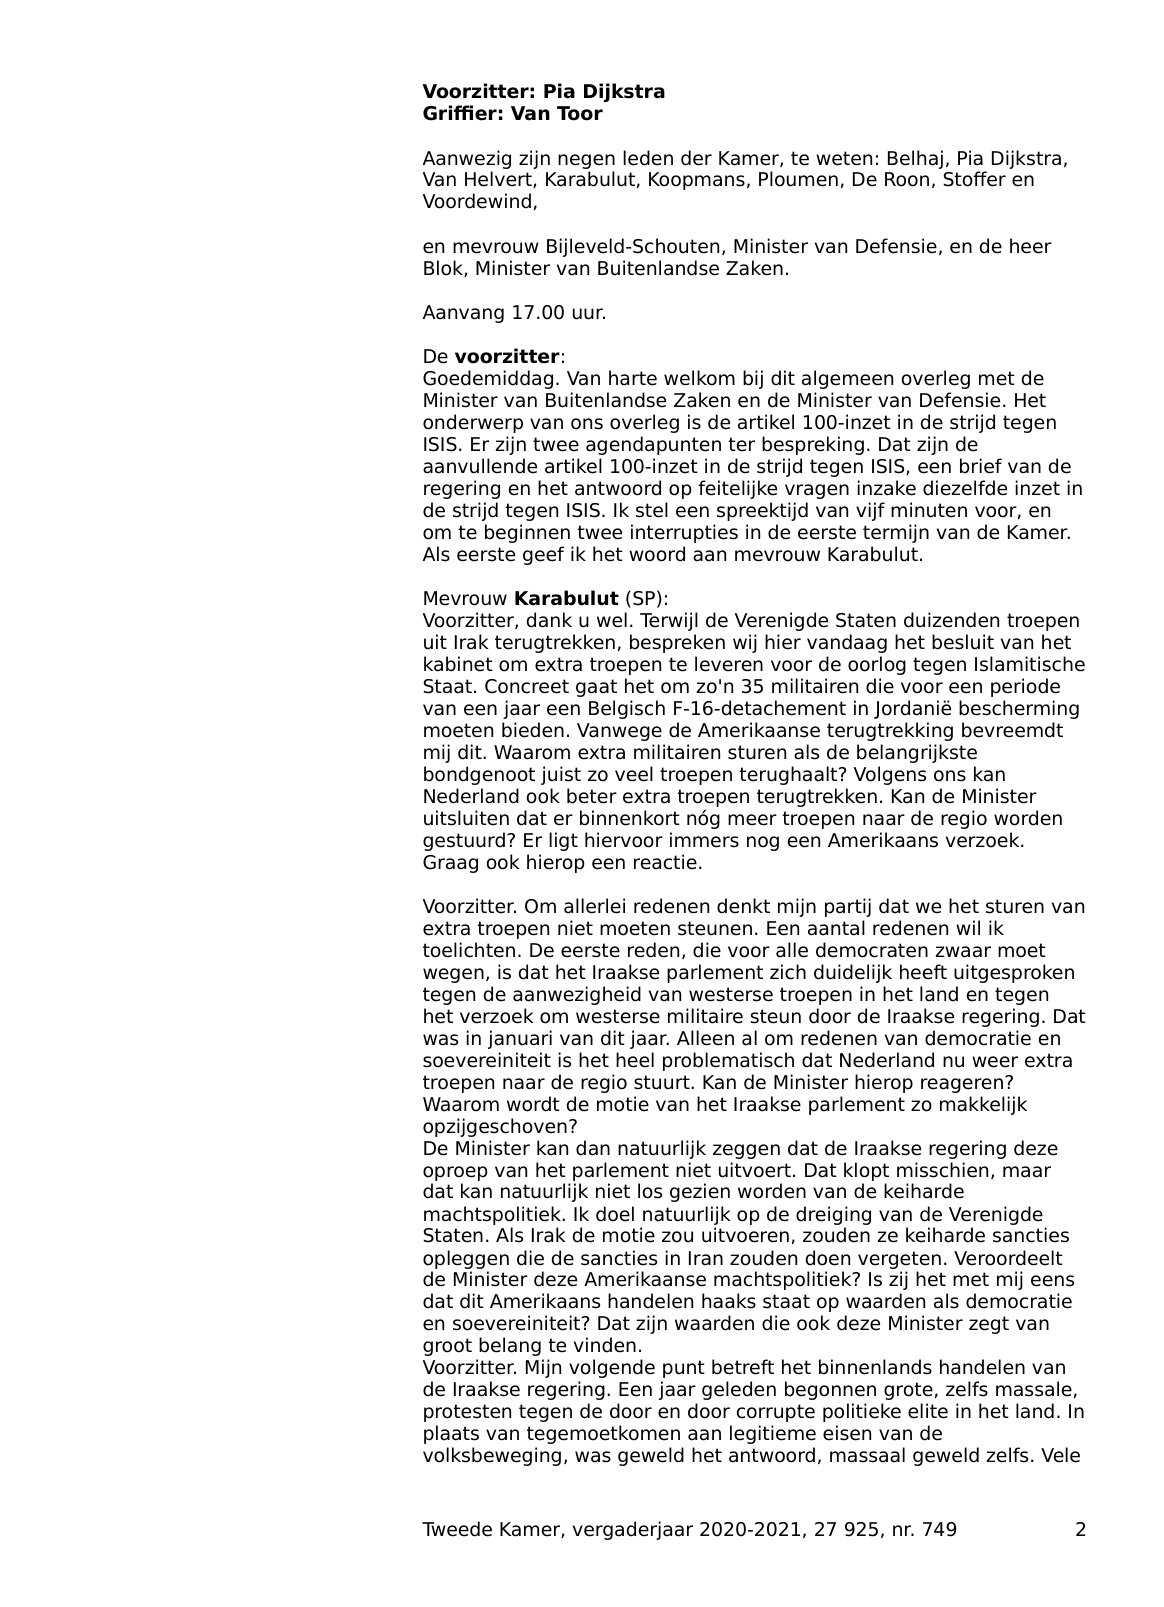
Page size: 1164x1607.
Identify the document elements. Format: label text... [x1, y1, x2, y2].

text Voorzitter. Om allerlei redenen denkt mijn partij dat we het sturen van extra troepen niet moeten steunen. Een aantal redenen wil ik toelichten. De eerste reden, die voor alle democraten zwaar moet wegen, is dat het Iraakse parlement zich duidelijk heeft uitgesproken tegen de aanwezigheid van westerse troepen in het land en tegen het verzoek om westerse militaire steun door de Iraakse regering. Dat was in januari van dit jaar. Alleen al om redenen van democratie en soevereiniteit is het heel problematisch dat Nederland nu weer extra troepen naar de regio stuurt. Kan de Minister hierop reageren? Waarom wordt de motie van het Iraakse parlement zo makkelijk opzijgeschoven? [422, 896, 1087, 1137]
text De Minister kan dan natuurlijk zeggen dat de Iraakse regering deze oproep van het parlement niet uitvoert. Dat klopt misschien, maar dat kan natuurlijk niet los gezien worden van de keiharde machtspolitiek. Ik doel natuurlijk op de dreiging van de Verenigde Staten. Als Irak de motie zou uitvoeren, zouden ze keiharde sancties opleggen die de sancties in Iran zouden doen vergeten. Veroordeelt de Minister deze Amerikaanse machtspolitiek? Is zij het met mij eens dat dit Amerikaans handelen haaks staat op waarden als democratie en soevereiniteit? Dat zijn waarden die ook deze Minister zegt van groot belang te vinden. [422, 1137, 1087, 1357]
text Aanwezig zijn negen leden der Kamer, te weten: Belhaj, Pia Dijkstra, Van Helvert, Karabulut, Koopmans, Ploumen, De Roon, Stoffer en Voordewind, [422, 147, 1087, 213]
text De voorzitter: [422, 346, 1087, 368]
text Mevrouw Karabulut (SP): [422, 588, 1087, 610]
text en mevrouw Bijleveld-Schouten, Minister van Defensie, en de heer Blok, Minister van Buitenlandse Zaken. [422, 236, 1087, 279]
text Goedemiddag. Van harte welkom bij dit algemeen overleg met de Minister van Buitenlandse Zaken en de Minister van Defensie. Het onderwerp van ons overleg is de artikel 100-inzet in de strijd tegen ISIS. Er zijn twee agendapunten ter bespreking. Dat zijn de aanvullende artikel 100-inzet in de strijd tegen ISIS, een brief van de regering en het antwoord op feitelijke vragen inzake diezelfde inzet in de strijd tegen ISIS. Ik stel een spreektijd van vijf minuten voor, en om te beginnen twee interrupties in de eerste termijn van de Kamer. Als eerste geef ik het woord aan mevrouw Karabulut. [422, 368, 1087, 566]
text Voorzitter: Pia Dijkstra [422, 81, 1087, 103]
text Griffier: Van Toor [422, 103, 1087, 125]
text Voorzitter. Mijn volgende punt betreft het binnenlands handelen van de Iraakse regering. Een jaar geleden begonnen grote, zelfs massale, protesten tegen de door en door corrupte politieke elite in het land. In plaats van tegemoetkomen aan legitieme eisen van de volksbeweging, was geweld het antwoord, massaal geweld zelfs. Vele [422, 1357, 1087, 1467]
text Voorzitter, dank u wel. Terwijl de Verenigde Staten duizenden troepen uit Irak terugtrekken, bespreken wij hier vandaag het besluit van het kabinet om extra troepen te leveren voor de oorlog tegen Islamitische Staat. Concreet gaat het om zo'n 35 militairen die voor een periode van een jaar een Belgisch F-16-detachement in Jordanië bescherming moeten bieden. Vanwege de Amerikaanse terugtrekking bevreemdt mij dit. Waarom extra militairen sturen als de belangrijkste bondgenoot juist zo veel troepen terughaalt? Volgens ons kan Nederland ook beter extra troepen terugtrekken. Kan de Minister uitsluiten dat er binnenkort nóg meer troepen naar de regio worden gestuurd? Er ligt hiervoor immers nog een Amerikaans verzoek. Graag ook hierop een reactie. [422, 610, 1087, 873]
text Aanvang 17.00 uur. [422, 302, 1087, 324]
